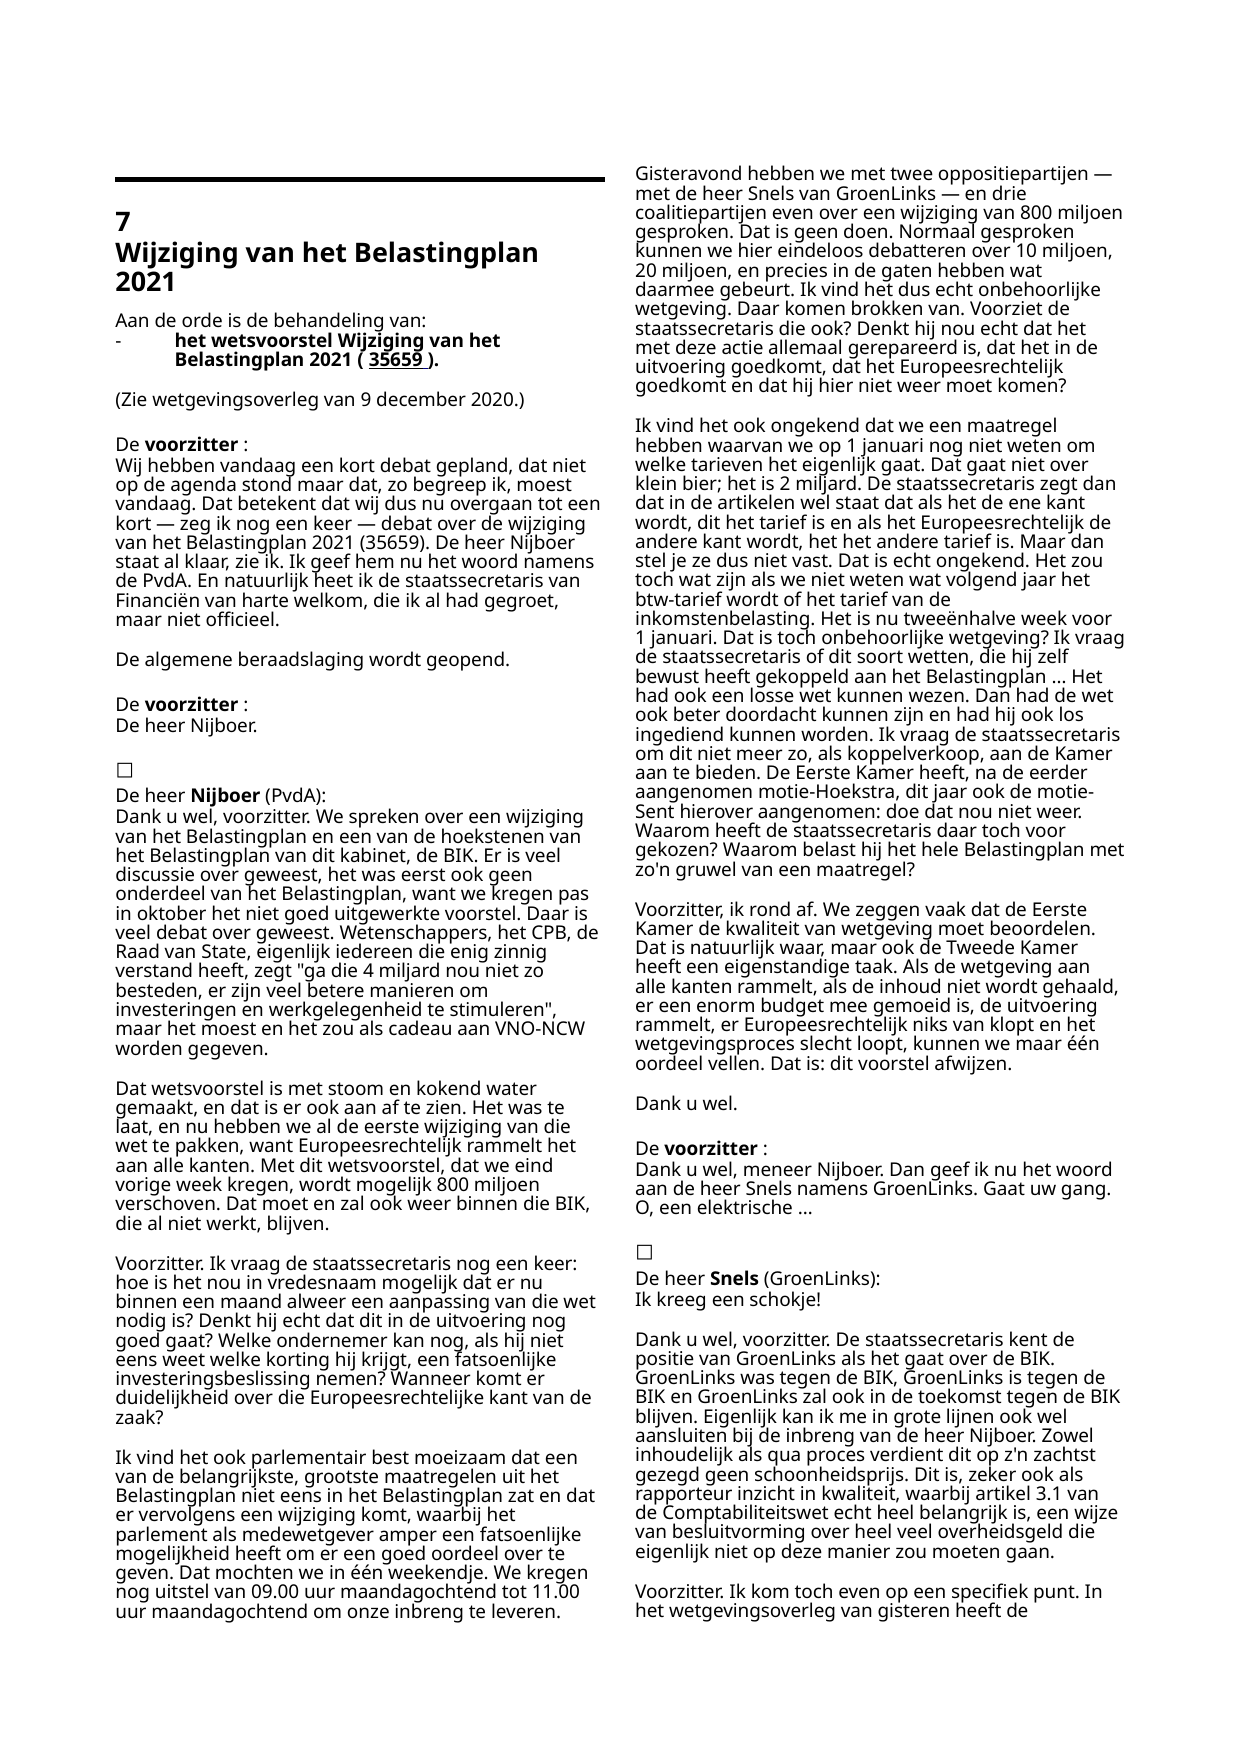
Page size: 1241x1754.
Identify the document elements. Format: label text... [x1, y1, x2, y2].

text Dank u wel. [635, 1095, 1125, 1114]
text Dank u wel, meneer Nijboer. Dan geef ik nu het woord aan de heer Snels namens GroenLinks. Gaat uw gang. O, een elektrische … [635, 1161, 1125, 1218]
text (Zie wetgevingsoverleg van 9 december 2020.) [115, 391, 605, 410]
text De heer Snels (GroenLinks): [635, 1265, 1125, 1291]
text ⬜ [635, 1239, 1125, 1265]
text De voorzitter : [115, 691, 605, 717]
text Voorzitter. Ik vraag de staatssecretaris nog een keer: hoe is het nou in vredesnaam mogelijk dat er nu binnen een maand alweer een aanpassing van die wet nodig is? Denkt hij echt dat dit in de uitvoering nog goed gaat? Welke ondernemer kan nog, als hij niet eens weet welke korting hij krijgt, een fatsoenlijke investeringsbeslissing nemen? Wanneer komt er duidelijkheid over die Europeesrechtelijke kant van de zaak? [115, 1254, 605, 1428]
text De voorzitter : [115, 431, 605, 457]
text De heer Nijboer. [115, 717, 605, 736]
text De voorzitter : [635, 1135, 1125, 1161]
text Dank u wel, voorzitter. We spreken over een wijziging van het Belastingplan en een van de hoekstenen van het Belastingplan van dit kabinet, de BIK. Er is veel discussie over geweest, het was eerst ook geen onderdeel van het Belastingplan, want we kregen pas in oktober het niet goed uitgewerkte voorstel. Daar is veel debat over geweest. Wetenschappers, het CPB, de Raad van State, eigenlijk iedereen die enig zinnig verstand heeft, zegt "ga die 4 miljard nou niet zo besteden, er zijn veel betere manieren om investeringen en werkgelegenheid te stimuleren", maar het moest en het zou als cadeau aan VNO-NCW worden gegeven. [115, 808, 605, 1059]
text ⬜ [115, 757, 605, 783]
list het wetsvoorstel Wijziging van het Belastingplan 2021 ( 35659 ). [115, 332, 605, 370]
text 7 [115, 203, 605, 239]
text Ik vind het ook ongekend dat we een maatregel hebben waarvan we op 1 januari nog niet weten om welke tarieven het eigenlijk gaat. Dat gaat niet over klein bier; het is 2 miljard. De staatssecretaris zegt dan dat in de artikelen wel staat dat als het de ene kant wordt, dit het tarief is en als het Europeesrechtelijk de andere kant wordt, het het andere tarief is. Maar dan stel je ze dus niet vast. Dat is echt ongekend. Het zou toch wat zijn als we niet weten wat volgend jaar het btw-tarief wordt of het tarief van de inkomstenbelasting. Het is nu tweeënhalve week voor 1 januari. Dat is toch onbehoorlijke wetgeving? Ik vraag de staatssecretaris of dit soort wetten, die hij zelf bewust heeft gekoppeld aan het Belastingplan … Het had ook een losse wet kunnen wezen. Dan had de wet ook beter doordacht kunnen zijn en had hij ook los ingediend kunnen worden. Ik vraag de staatssecretaris om dit niet meer zo, als koppelverkoop, aan de Kamer aan te bieden. De Eerste Kamer heeft, na de eerder aangenomen motie-Hoekstra, dit jaar ook de motie-Sent hierover aangenomen: doe dat nou niet weer. Waarom heeft de staatssecretaris daar toch voor gekozen? Waarom belast hij het hele Belastingplan met zo'n gruwel van een maatregel? [635, 417, 1125, 880]
text Ik vind het ook parlementair best moeizaam dat een van de belangrijkste, grootste maatregelen uit het Belastingplan niet eens in het Belastingplan zat en dat er vervolgens een wijziging komt, waarbij het parlement als medewetgever amper een fatsoenlijke mogelijkheid heeft om er een goed oordeel over te geven. Dat mochten we in één weekendje. We kregen nog uitstel van 09.00 uur maandagochtend tot 11.00 uur maandagochtend om onze inbreng te leveren. [115, 1449, 605, 1622]
text Voorzitter. Ik kom toch even op een specifiek punt. In het wetgevingsoverleg van gisteren heeft de [635, 1583, 1125, 1621]
text Gisteravond hebben we met twee oppositiepartijen — met de heer Snels van GroenLinks — en drie coalitiepartijen even over een wijziging van 800 miljoen gesproken. Dat is geen doen. Normaal gesproken kunnen we hier eindeloos debatteren over 10 miljoen, 20 miljoen, en precies in de gaten hebben wat daarmee gebeurt. Ik vind het dus echt onbehoorlijke wetgeving. Daar komen brokken van. Voorziet de staatssecretaris die ook? Denkt hij nou echt dat het met deze actie allemaal gerepareerd is, dat het in de uitvoering goedkomt, dat het Europeesrechtelijk goedkomt en dat hij hier niet weer moet komen? [635, 165, 1125, 397]
text Wij hebben vandaag een kort debat gepland, dat niet op de agenda stond maar dat, zo begreep ik, moest vandaag. Dat betekent dat wij dus nu overgaan tot een kort — zeg ik nog een keer — debat over de wijziging van het Belastingplan 2021 (35659). De heer Nijboer staat al klaar, zie ik. Ik geef hem nu het woord namens de PvdA. En natuurlijk heet ik de staatssecretaris van Financiën van harte welkom, die ik al had gegroet, maar niet officieel. [115, 457, 605, 630]
text De heer Nijboer (PvdA): [115, 783, 605, 808]
text De algemene beraadslaging wordt geopend. [115, 651, 605, 670]
text Dank u wel, voorzitter. De staatssecretaris kent de positie van GroenLinks als het gaat over de BIK. GroenLinks was tegen de BIK, GroenLinks is tegen de BIK en GroenLinks zal ook in de toekomst tegen de BIK blijven. Eigenlijk kan ik me in grote lijnen ook wel aansluiten bij de inbreng van de heer Nijboer. Zowel inhoudelijk als qua proces verdient dit op z'n zachtst gezegd geen schoonheidsprijs. Dit is, zeker ook als rapporteur inzicht in kwaliteit, waarbij artikel 3.1 van de Comptabiliteitswet echt heel belangrijk is, een wijze van besluitvorming over heel veel overheidsgeld die eigenlijk niet op deze manier zou moeten gaan. [635, 1331, 1125, 1562]
text Aan de orde is de behandeling van: [115, 312, 605, 332]
text Dat wetsvoorstel is met stoom en kokend water gemaakt, en dat is er ook aan af te zien. Het was te laat, en nu hebben we al de eerste wijziging van die wet te pakken, want Europeesrechtelijk rammelt het aan alle kanten. Met dit wetsvoorstel, dat we eind vorige week kregen, wordt mogelijk 800 miljoen verschoven. Dat moet en zal ook weer binnen die BIK, die al niet werkt, blijven. [115, 1079, 605, 1234]
text Ik kreeg een schokje! [635, 1291, 1125, 1310]
text Wijziging van het Belastingplan 2021 [115, 239, 605, 312]
text Voorzitter, ik rond af. We zeggen vaak dat de Eerste Kamer de kwaliteit van wetgeving moet beoordelen. Dat is natuurlijk waar, maar ook de Tweede Kamer heeft een eigenstandige taak. Als de wetgeving aan alle kanten rammelt, als de inhoud niet wordt gehaald, er een enorm budget mee gemoeid is, de uitvoering rammelt, er Europeesrechtelijk niks van klopt en het wetgevingsproces slecht loopt, kunnen we maar één oordeel vellen. Dat is: dit voorstel afwijzen. [635, 901, 1125, 1074]
